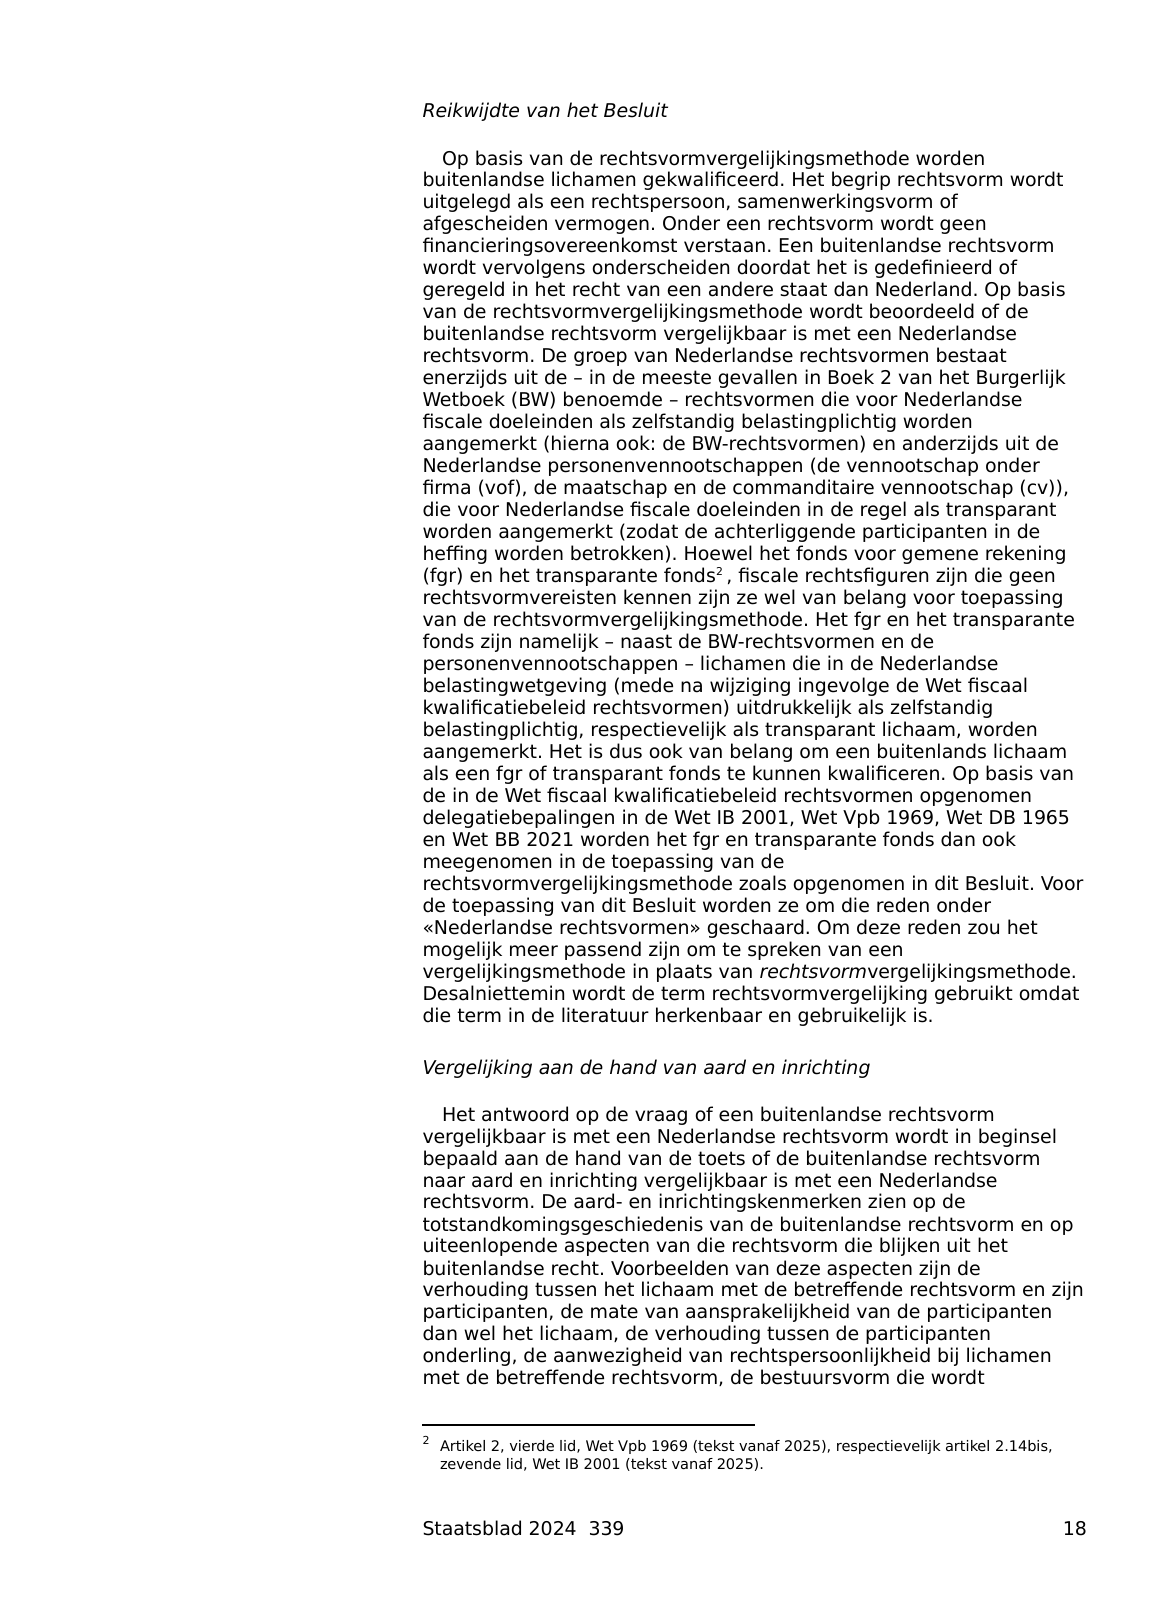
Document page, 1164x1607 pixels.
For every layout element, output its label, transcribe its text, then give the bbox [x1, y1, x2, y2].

text Artikel 2, vierde lid, Wet Vpb 1969 (tekst vanaf 2025), respectievelijk artikel 2.14bis, zevende lid, Wet IB 2001 (tekst vanaf 2025). [422, 1434, 1087, 1473]
subtitle Vergelijking aan de hand van aard en inrichting [422, 1057, 1087, 1078]
subtitle Reikwijdte van het Besluit [422, 100, 1087, 122]
text Het antwoord op de vraag of een buitenlandse rechtsvorm vergelijkbaar is met een Nederlandse rechtsvorm wordt in beginsel bepaald aan de hand van de toets of de buitenlandse rechtsvorm naar aard en inrichting vergelijkbaar is met een Nederlandse rechtsvorm. De aard- en inrichtingskenmerken zien op de totstandkomingsgeschiedenis van de buitenlandse rechtsvorm en op uiteenlopende aspecten van die rechtsvorm die blijken uit het buitenlandse recht. Voorbeelden van deze aspecten zijn de verhouding tussen het lichaam met de betreffende rechtsvorm en zijn participanten, de mate van aansprakelijkheid van de participanten dan wel het lichaam, de verhouding tussen de participanten onderling, de aanwezigheid van rechtspersoonlijkheid bij lichamen met de betreffende rechtsvorm, de bestuursvorm die wordt [422, 1103, 1087, 1389]
text Op basis van de rechtsvormvergelijkingsmethode worden buitenlandse lichamen gekwalificeerd. Het begrip rechtsvorm wordt uitgelegd als een rechtspersoon, samenwerkingsvorm of afgescheiden vermogen. Onder een rechtsvorm wordt geen financieringsovereenkomst verstaan. Een buitenlandse rechtsvorm wordt vervolgens onderscheiden doordat het is gedefinieerd of geregeld in het recht van een andere staat dan Nederland. Op basis van de rechtsvormvergelijkingsmethode wordt beoordeeld of de buitenlandse rechtsvorm vergelijkbaar is met een Nederlandse rechtsvorm. De groep van Nederlandse rechtsvormen bestaat enerzijds uit de – in de meeste gevallen in Boek 2 van het Burgerlijk Wetboek (BW) benoemde – rechtsvormen die voor Nederlandse fiscale doeleinden als zelfstandig belastingplichtig worden aangemerkt (hierna ook: de BW-rechtsvormen) en anderzijds uit de Nederlandse personenvennootschappen (de vennootschap onder firma (vof), de maatschap en de commanditaire vennootschap (cv)), die voor Nederlandse fiscale doeleinden in de regel als transparant worden aangemerkt (zodat de achterliggende participanten in de heffing worden betrokken). Hoewel het fonds voor gemene rekening (fgr) en het transparante fonds, fiscale rechtsfiguren zijn die geen rechtsvormvereisten kennen zijn ze wel van belang voor toepassing van de rechtsvormvergelijkingsmethode. Het fgr en het transparante fonds zijn namelijk – naast de BW-rechtsvormen en de personenvennootschappen – lichamen die in de Nederlandse belastingwetgeving (mede na wijziging ingevolge de Wet fiscaal kwalificatiebeleid rechtsvormen) uitdrukkelijk als zelfstandig belastingplichtig, respectievelijk als transparant lichaam, worden aangemerkt. Het is dus ook van belang om een buitenlands lichaam als een fgr of transparant fonds te kunnen kwalificeren. Op basis van de in de Wet fiscaal kwalificatiebeleid rechtsvormen opgenomen delegatiebepalingen in de Wet IB 2001, Wet Vpb 1969, Wet DB 1965 en Wet BB 2021 worden het fgr en transparante fonds dan ook meegenomen in de toepassing van de rechtsvormvergelijkingsmethode zoals opgenomen in dit Besluit. Voor de toepassing van dit Besluit worden ze om die reden onder «Nederlandse rechtsvormen» geschaard. Om deze reden zou het mogelijk meer passend zijn om te spreken van een vergelijkingsmethode in plaats van rechtsvormvergelijkingsmethode. Desalniettemin wordt de term rechtsvormvergelijking gebruikt omdat die term in de literatuur herkenbaar en gebruikelijk is. [422, 147, 1087, 1027]
